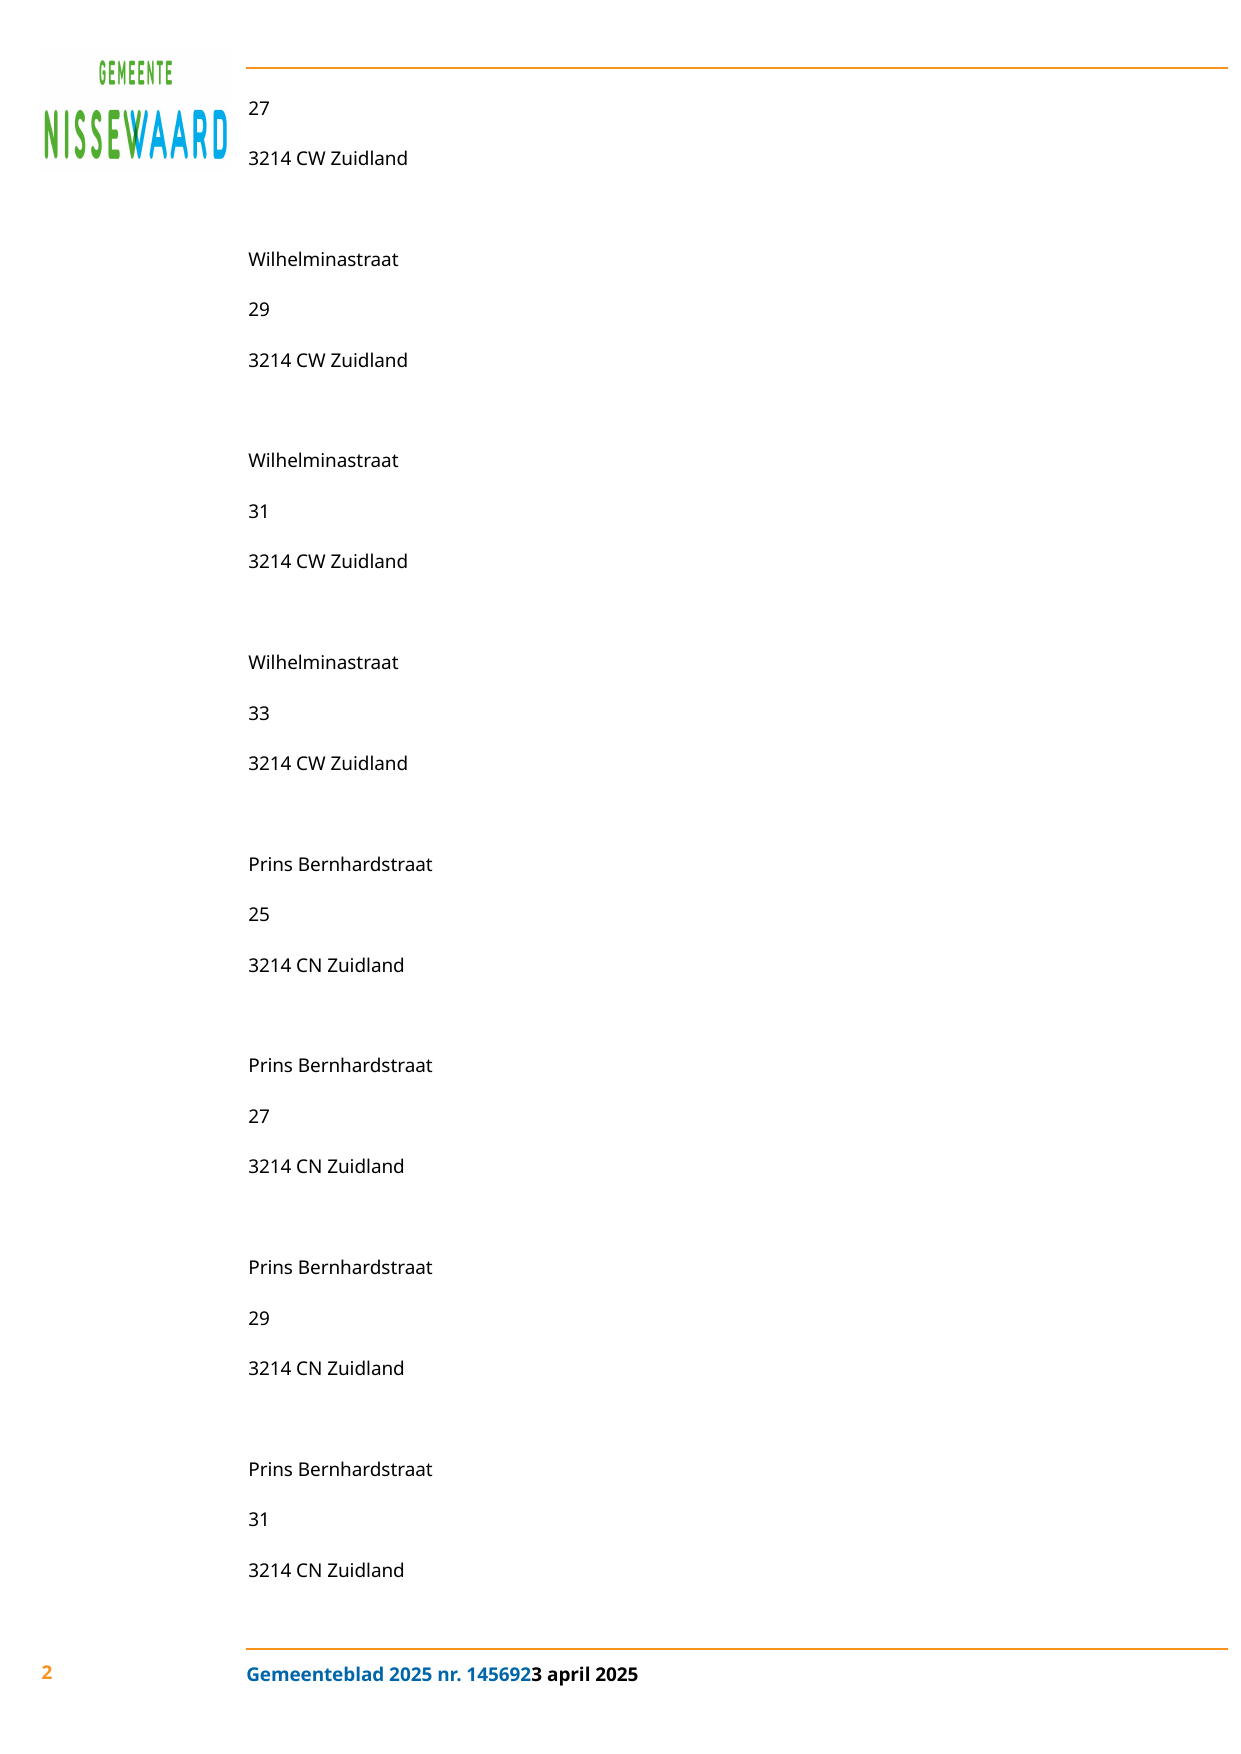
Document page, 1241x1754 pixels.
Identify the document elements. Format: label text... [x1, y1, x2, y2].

text 3214 CW Zuidland [248, 145, 1152, 171]
text 25 [248, 901, 1152, 927]
text 3214 CW Zuidland [248, 548, 1152, 574]
text 31 [248, 1506, 1152, 1532]
picture [41, 47, 231, 172]
text 33 [248, 700, 1152, 726]
text 3214 CN Zuidland [248, 952, 1152, 978]
text 3214 CN Zuidland [248, 1153, 1152, 1179]
text 3214 CN Zuidland [248, 1355, 1152, 1381]
text Prins Bernhardstraat [248, 1254, 1152, 1280]
text 29 [248, 1305, 1152, 1331]
text Prins Bernhardstraat [248, 851, 1152, 877]
text Prins Bernhardstraat [248, 1456, 1152, 1482]
text 31 [248, 498, 1152, 524]
text Wilhelminastraat [248, 448, 1152, 473]
text 27 [248, 1103, 1152, 1129]
text Wilhelminastraat [248, 246, 1152, 272]
text 27 [248, 95, 1152, 121]
text Prins Bernhardstraat [248, 1053, 1152, 1078]
text 3214 CW Zuidland [248, 750, 1152, 776]
text Wilhelminastraat [248, 649, 1152, 675]
text 3214 CN Zuidland [248, 1557, 1152, 1583]
text 3214 CW Zuidland [248, 347, 1152, 373]
text 29 [248, 296, 1152, 322]
